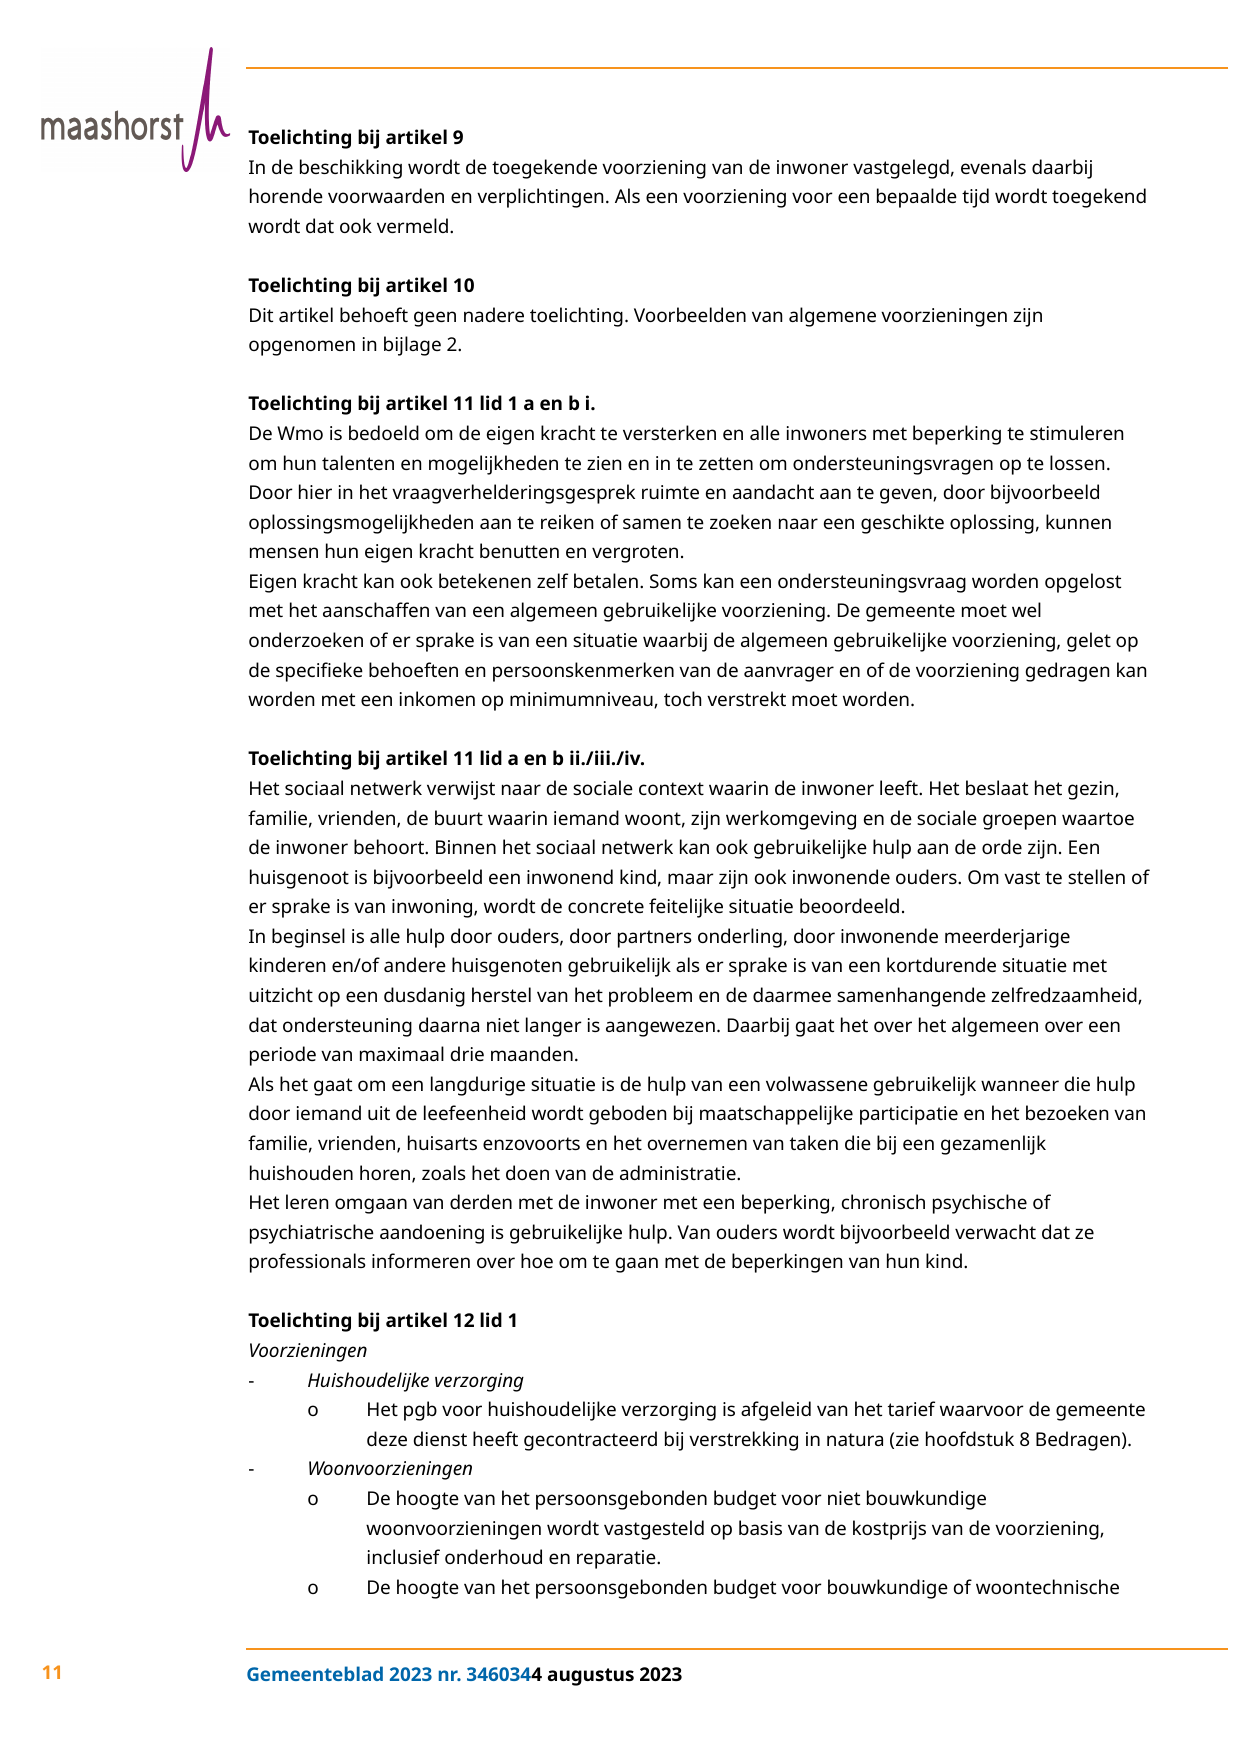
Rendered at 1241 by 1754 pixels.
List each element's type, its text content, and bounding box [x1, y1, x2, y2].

text Toelichting bij artikel 11 lid 1 a en b i. [248, 391, 1152, 416]
text Toelichting bij artikel 11 lid a en b ii./iii./iv. [248, 746, 1152, 771]
text Toelichting bij artikel 10 [248, 272, 1152, 298]
list Woonvoorzieningen [248, 1456, 1152, 1481]
text Voorzieningen [248, 1337, 1152, 1363]
text Het leren omgaan van derden met de inwoner met een beperking, chronisch psychische of psychiatrische aandoening is gebruikelijke hulp. Van ouders wordt bijvoorbeeld verwacht dat ze professionals informeren over hoe om te gaan met de beperkingen van hun kind. [248, 1189, 1152, 1274]
text Toelichting bij artikel 12 lid 1 [248, 1308, 1152, 1333]
text Als het gaat om een langdurige situatie is de hulp van een volwassene gebruikelijk wanneer die hulp door iemand uit de leefeenheid wordt geboden bij maatschappelijke participatie en het bezoeken van familie, vrienden, huisarts enzovoorts en het overnemen van taken die bij een gezamenlijk huishouden horen, zoals het doen van de administratie. [248, 1071, 1152, 1186]
list Huishoudelijke verzorging [248, 1367, 1152, 1393]
picture [41, 47, 231, 172]
text Toelichting bij artikel 9 [248, 124, 1152, 150]
list Het pgb voor huishoudelijke verzorging is afgeleid van het tarief waarvoor de gemeente deze dienst heeft gecontracteerd bij verstrekking in natura (zie hoofdstuk 8 Bedragen). [307, 1396, 1152, 1452]
text De Wmo is bedoeld om de eigen kracht te versterken en alle inwoners met beperking te stimuleren om hun talenten en mogelijkheden te zien en in te zetten om ondersteuningsvragen op te lossen. Door hier in het vraagverhelderingsgesprek ruimte en aandacht aan te geven, door bijvoorbeeld oplossingsmogelijkheden aan te reiken of samen te zoeken naar een geschikte oplossing, kunnen mensen hun eigen kracht benutten en vergroten. [248, 420, 1152, 564]
list De hoogte van het persoonsgebonden budget voor niet bouwkundige woonvoorzieningen wordt vastgesteld op basis van de kostprijs van de voorziening, inclusief onderhoud en reparatie. [307, 1485, 1152, 1570]
text In de beschikking wordt de toegekende voorziening van de inwoner vastgelegd, evenals daarbij horende voorwaarden en verplichtingen. Als een voorziening voor een bepaalde tijd wordt toegekend wordt dat ook vermeld. [248, 154, 1152, 239]
text In beginsel is alle hulp door ouders, door partners onderling, door inwonende meerderjarige kinderen en/of andere huisgenoten gebruikelijk als er sprake is van een kortdurende situatie met uitzicht op een dusdanig herstel van het probleem en de daarmee samenhangende zelfredzaamheid, dat ondersteuning daarna niet langer is aangewezen. Daarbij gaat het over het algemeen over een periode van maximaal drie maanden. [248, 923, 1152, 1067]
text Het sociaal netwerk verwijst naar de sociale context waarin de inwoner leeft. Het beslaat het gezin, familie, vrienden, de buurt waarin iemand woont, zijn werkomgeving en de sociale groepen waartoe de inwoner behoort. Binnen het sociaal netwerk kan ook gebruikelijke hulp aan de orde zijn. Een huisgenoot is bijvoorbeeld een inwonend kind, maar zijn ook inwonende ouders. Om vast te stellen of er sprake is van inwoning, wordt de concrete feitelijke situatie beoordeeld. [248, 775, 1152, 919]
list De hoogte van het persoonsgebonden budget voor bouwkundige of woontechnische [307, 1574, 1152, 1600]
text Eigen kracht kan ook betekenen zelf betalen. Soms kan een ondersteuningsvraag worden opgelost met het aanschaffen van een algemeen gebruikelijke voorziening. De gemeente moet wel onderzoeken of er sprake is van een situatie waarbij de algemeen gebruikelijke voorziening, gelet op de specifieke behoeften en persoonskenmerken van de aanvrager en of de voorziening gedragen kan worden met een inkomen op minimumniveau, toch verstrekt moet worden. [248, 568, 1152, 712]
text Dit artikel behoeft geen nadere toelichting. Voorbeelden van algemene voorzieningen zijn opgenomen in bijlage 2. [248, 302, 1152, 357]
